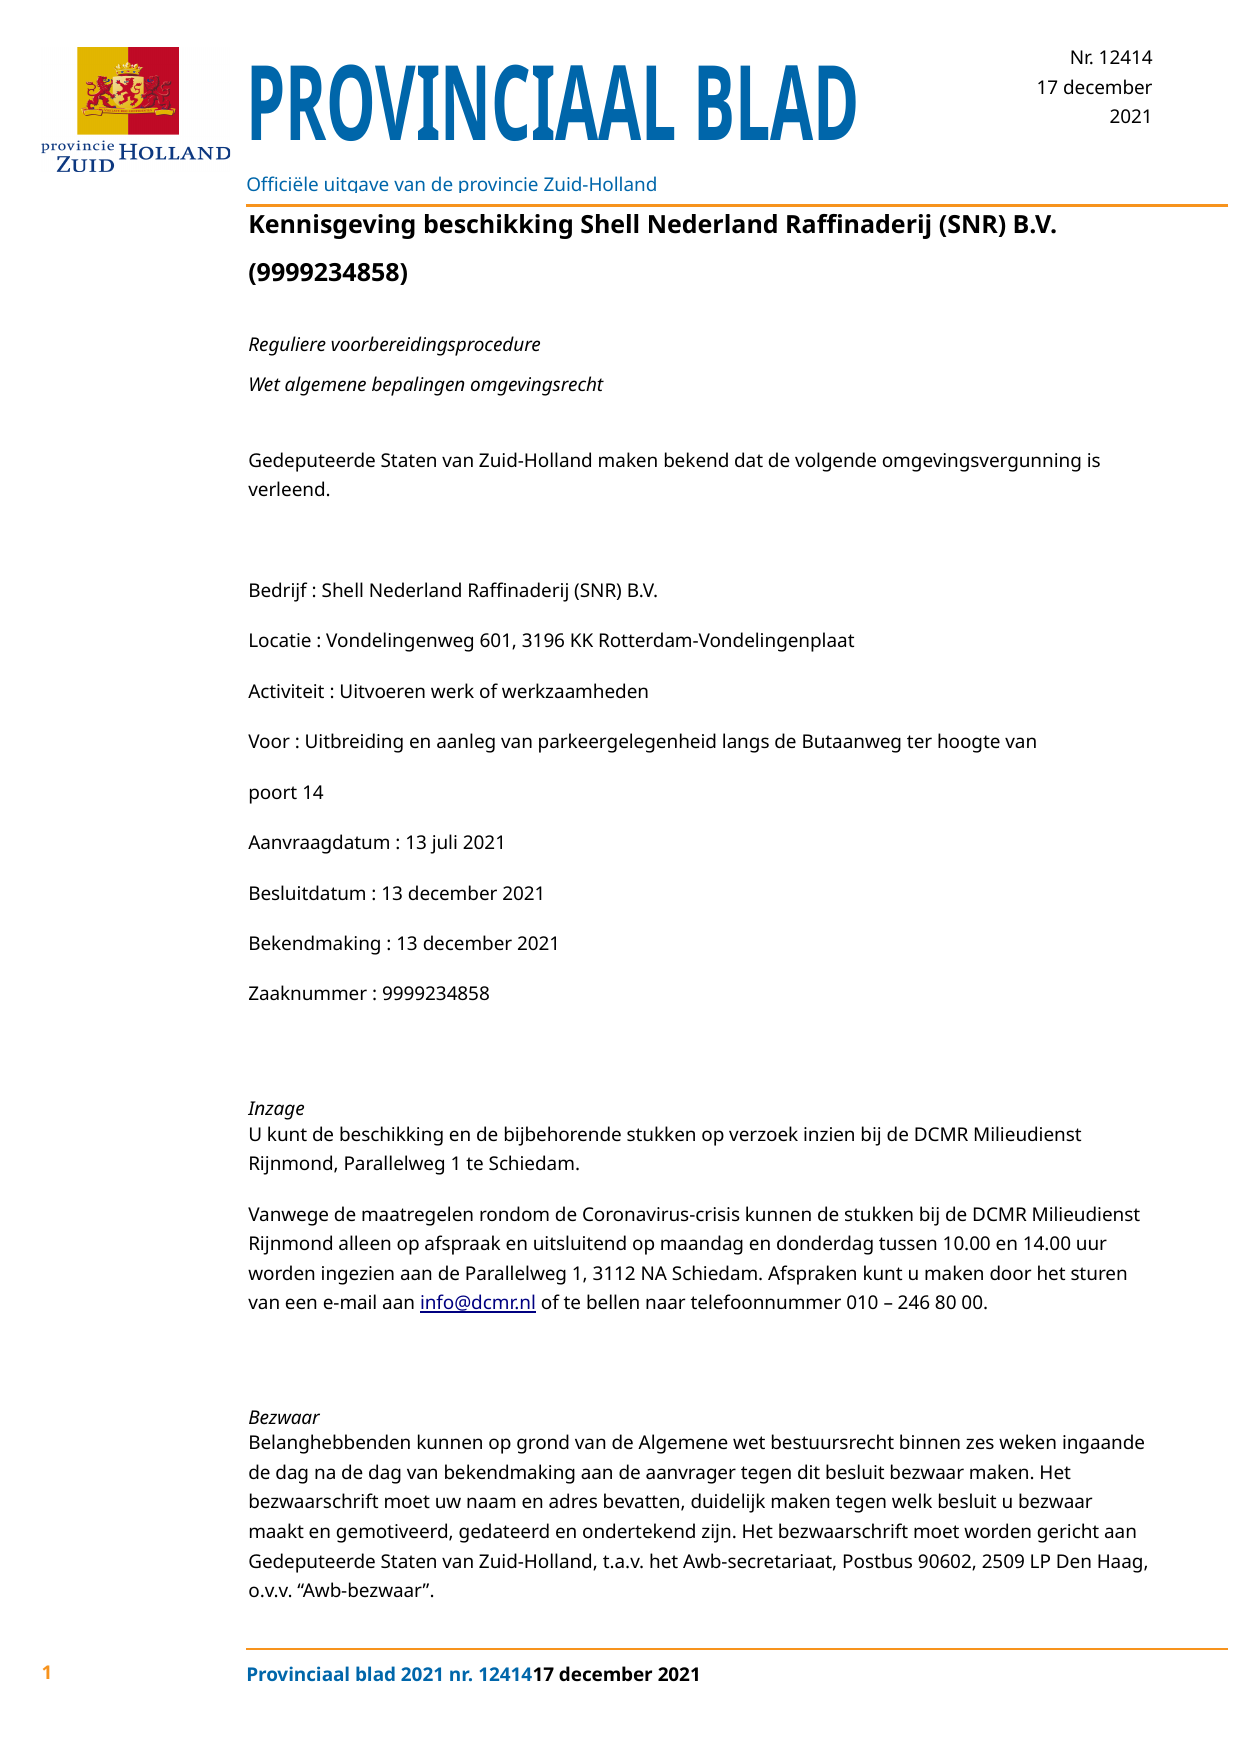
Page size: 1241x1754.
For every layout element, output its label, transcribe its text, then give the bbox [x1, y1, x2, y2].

picture [41, 47, 231, 172]
text Bezwaar [248, 1404, 1152, 1429]
text Gedeputeerde Staten van Zuid-Holland maken bekend dat de volgende omgevingsvergunning is verleend. [248, 447, 1152, 502]
text Aanvraagdatum : 13 juli 2021 [248, 829, 1152, 855]
text Bekendmaking : 13 december 2021 [248, 930, 1152, 956]
text Voor : Uitbreiding en aanleg van parkeergelegenheid langs de Butaanweg ter hoogte van [248, 728, 1152, 754]
text Locatie : Vondelingenweg 601, 3196 KK Rotterdam-Vondelingenplaat [248, 628, 1152, 653]
text Kennisgeving beschikking Shell Nederland Raffinaderij (SNR) B.V. (9999234858) [248, 207, 1152, 288]
text Zaaknummer : 9999234858 [248, 981, 1152, 1006]
text poort 14 [248, 779, 1152, 805]
text Activiteit : Uitvoeren werk of werkzaamheden [248, 678, 1152, 704]
text U kunt de beschikking en de bijbehorende stukken op verzoek inzien bij de DCMR Milieudienst Rijnmond, Parallelweg 1 te Schiedam. [248, 1121, 1152, 1176]
text Vanwege de maatregelen rondom de Coronavirus-crisis kunnen de stukken bij de DCMR Milieudienst Rijnmond alleen op afspraak en uitsluitend op maandag en donderdag tussen 10.00 en 14.00 uur worden ingezien aan de Parallelweg 1, 3112 NA Schiedam. Afspraken kunt u maken door het sturen van een e-mail aan info@dcmr.nl of te bellen naar telefoonnummer 010 – 246 80 00. [248, 1201, 1152, 1315]
text Inzage [248, 1095, 1152, 1121]
text Besluitdatum : 13 december 2021 [248, 880, 1152, 906]
text Wet algemene bepalingen omgevingsrecht [248, 371, 1152, 396]
text Bedrijf : Shell Nederland Raffinaderij (SNR) B.V. [248, 577, 1152, 603]
text Reguliere voorbereidingsprocedure [248, 331, 1152, 357]
text Belanghebbenden kunnen op grond van de Algemene wet bestuursrecht binnen zes weken ingaande de dag na de dag van bekendmaking aan de aanvrager tegen dit besluit bezwaar maken. Het bezwaarschrift moet uw naam en adres bevatten, duidelijk maken tegen welk besluit u bezwaar maakt en gemotiveerd, gedateerd en ondertekend zijn. Het bezwaarschrift moet worden gericht aan Gedeputeerde Staten van Zuid-Holland, t.a.v. het Awb-secretariaat, Postbus 90602, 2509 LP Den Haag, o.v.v. “Awb-bezwaar”. [248, 1429, 1152, 1603]
